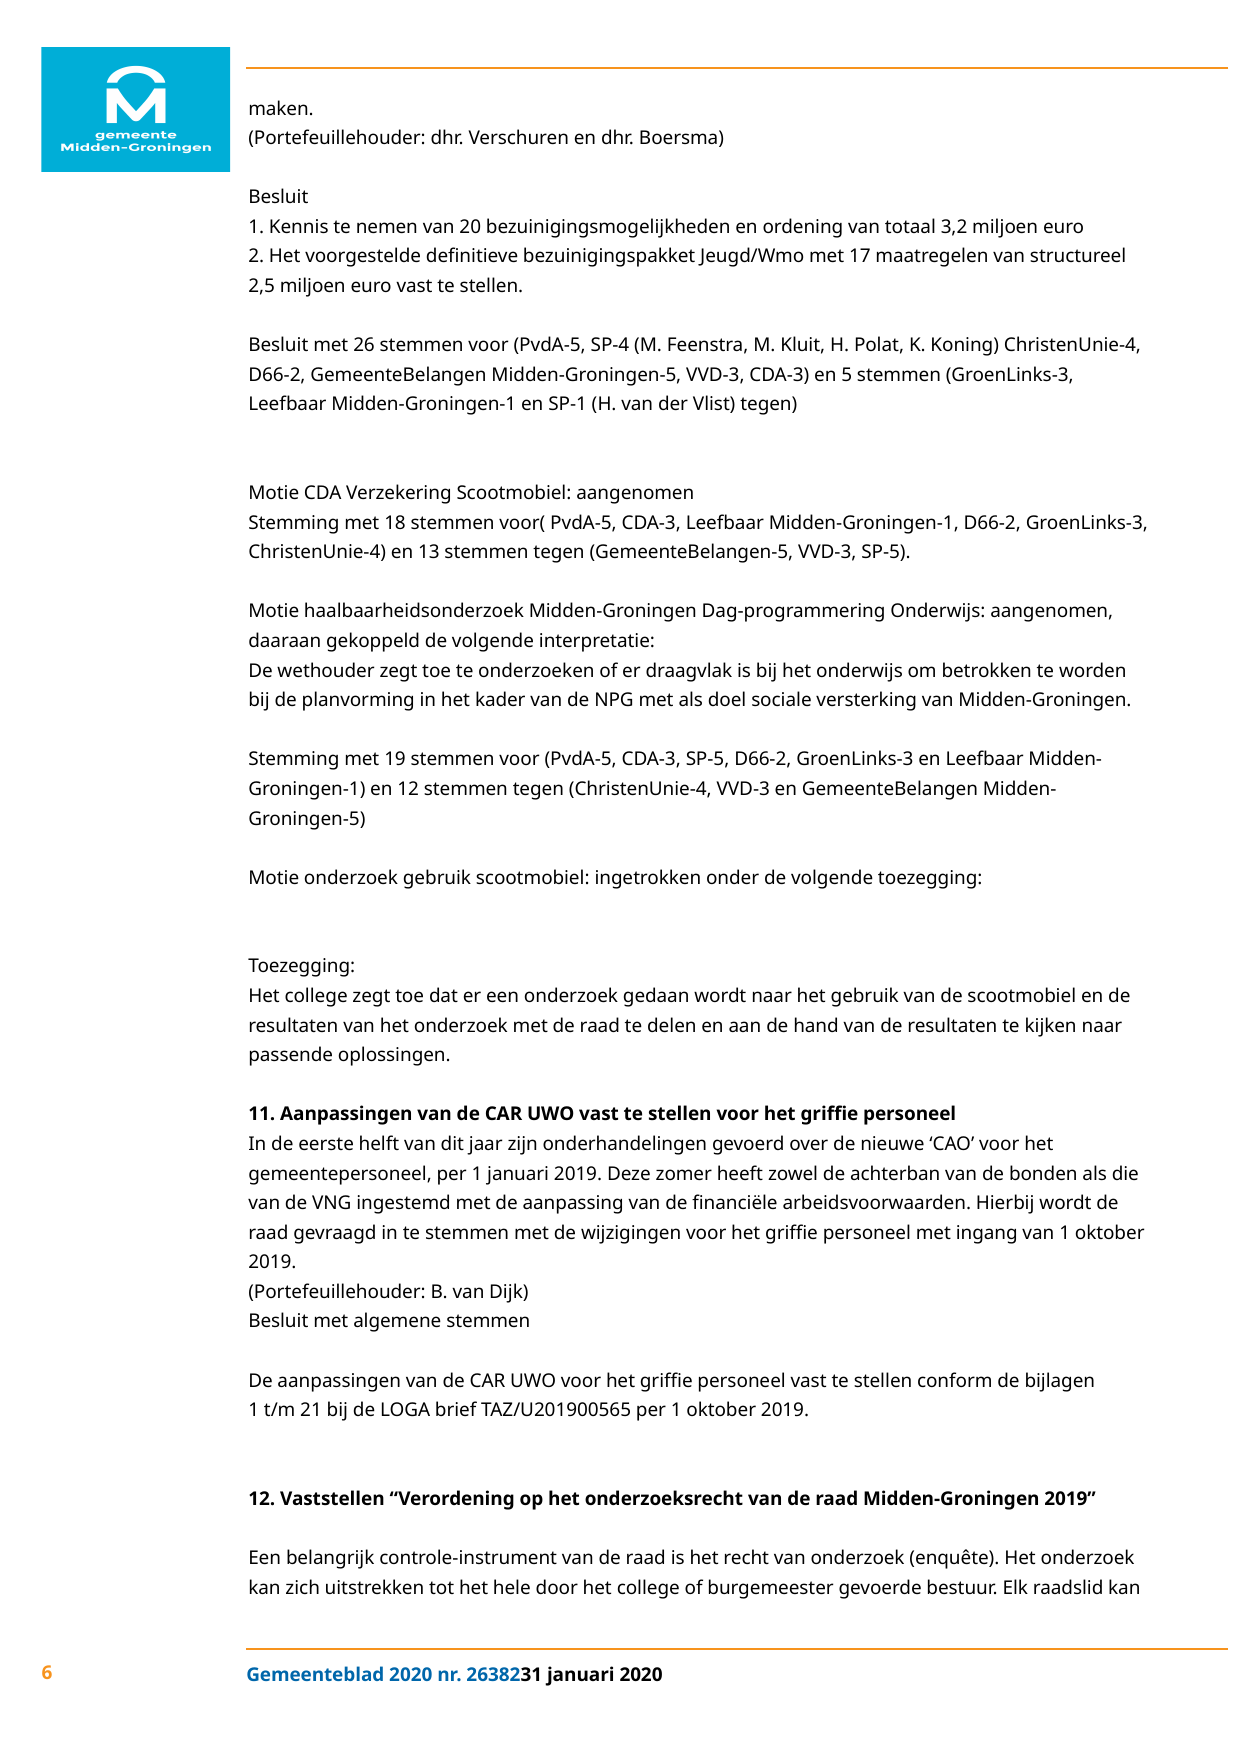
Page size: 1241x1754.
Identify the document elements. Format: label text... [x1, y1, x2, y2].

text Het college zegt toe dat er een onderzoek gedaan wordt naar het gebruik van de scootmobiel en de resultaten van het onderzoek met de raad te delen en aan de hand van de resultaten te kijken naar passende oplossingen. [248, 982, 1152, 1067]
picture [108, 66, 164, 82]
text Motie onderzoek gebruik scootmobiel: ingetrokken onder de volgende toezegging: [248, 864, 1152, 890]
text Besluit met 26 stemmen voor (PvdA-5, SP-4 (M. Feenstra, M. Kluit, H. Polat, K. Koning) ChristenUnie-4, D66-2, GemeenteBelangen Midden-Groningen-5, VVD-3, CDA-3) en 5 stemmen (GroenLinks-3, Leefbaar Midden-Groningen-1 en SP-1 (H. van der Vlist) tegen) [248, 331, 1152, 416]
text (Portefeuillehouder: B. van Dijk) [248, 1278, 1152, 1304]
text (Portefeuillehouder: dhr. Verschuren en dhr. Boersma) [248, 124, 1152, 150]
text Stemming met 18 stemmen voor( PvdA-5, CDA-3, Leefbaar Midden-Groningen-1, D66-2, GroenLinks-3, ChristenUnie-4) en 13 stemmen tegen (GemeenteBelangen-5, VVD-3, SP-5). [248, 509, 1152, 564]
text Motie CDA Verzekering Scootmobiel: aangenomen [248, 479, 1152, 505]
text Stemming met 19 stemmen voor (PvdA-5, CDA-3, SP-5, D66-2, GroenLinks-3 en Leefbaar Midden-Groningen-1) en 12 stemmen tegen (ChristenUnie-4, VVD-3 en GemeenteBelangen Midden-Groningen-5) [248, 746, 1152, 831]
text maken. [248, 95, 1152, 121]
text In de eerste helft van dit jaar zijn onderhandelingen gevoerd over de nieuwe ‘CAO’ voor het gemeentepersoneel, per 1 januari 2019. Deze zomer heeft zowel de achterban van de bonden als die van de VNG ingestemd met de aanpassing van de financiële arbeidsvoorwaarden. Hierbij wordt de raad gevraagd in te stemmen met de wijzigingen voor het griffie personeel met ingang van 1 oktober 2019. [248, 1130, 1152, 1274]
text Besluit met algemene stemmen [248, 1308, 1152, 1333]
text Toezegging: [248, 953, 1152, 978]
text Besluit [248, 183, 1152, 209]
text De aanpassingen van de CAR UWO voor het griffie personeel vast te stellen conform de bijlagen [248, 1367, 1152, 1393]
text Een belangrijk controle-instrument van de raad is het recht van onderzoek (enquête). Het onderzoek kan zich uitstrekken tot het hele door het college of burgemeester gevoerde bestuur. Elk raadslid kan [248, 1544, 1152, 1600]
text 11. Aanpassingen van de CAR UWO vast te stellen voor het griffie personeel [248, 1101, 1152, 1126]
text 1. Kennis te nemen van 20 bezuinigingsmogelijkheden en ordening van totaal 3,2 miljoen euro [248, 213, 1152, 239]
picture [107, 89, 165, 122]
text 1 t/m 21 bij de LOGA brief TAZ/U201900565 per 1 oktober 2019. [248, 1396, 1152, 1422]
text 12. Vaststellen “Verordening op het onderzoeksrecht van de raad Midden-Groningen 2019” [248, 1485, 1152, 1511]
text 2. Het voorgestelde definitieve bezuinigingspakket Jeugd/Wmo met 17 maatregelen van structureel 2,5 miljoen euro vast te stellen. [248, 243, 1152, 298]
text Motie haalbaarheidsonderzoek Midden-Groningen Dag-programmering Onderwijs: aangenomen, daaraan gekoppeld de volgende interpretatie: [248, 598, 1152, 653]
text De wethouder zegt toe te onderzoeken of er draagvlak is bij het onderwijs om betrokken te worden bij de planvorming in het kader van de NPG met als doel sociale versterking van Midden-Groningen. [248, 657, 1152, 712]
picture [184, 146, 190, 153]
